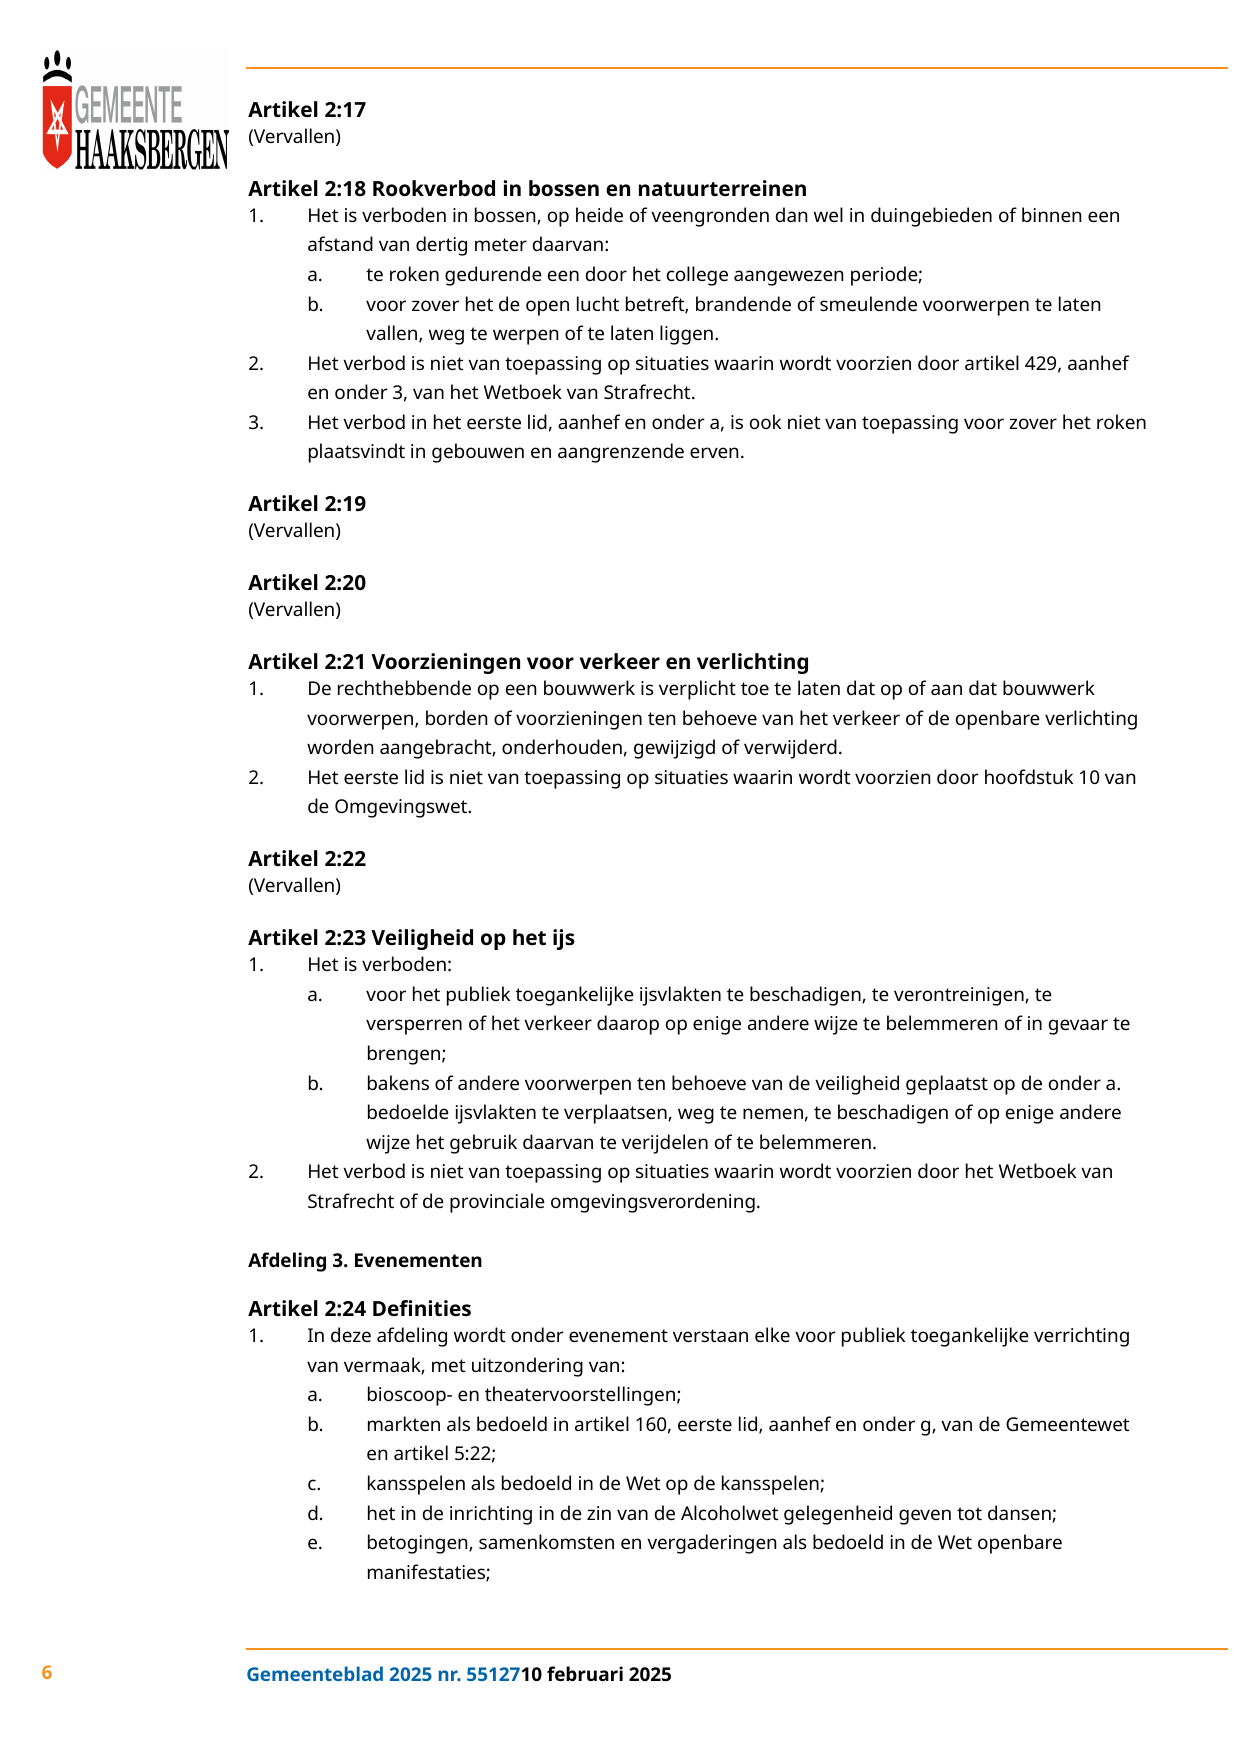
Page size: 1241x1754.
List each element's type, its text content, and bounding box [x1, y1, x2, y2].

list Het eerste lid is niet van toepassing op situaties waarin wordt voorzien door hoofdstuk 10 van de Omgevingswet. [248, 764, 1152, 819]
list Het verbod in het eerste lid, aanhef en onder a, is ook niet van toepassing voor zover het roken plaatsvindt in gebouwen en aangrenzende erven. [248, 409, 1152, 464]
list kansspelen als bedoeld in de Wet op de kansspelen; [307, 1470, 1152, 1496]
list te roken gedurende een door het college aangewezen periode; [307, 261, 1152, 287]
text Afdeling 3. Evenementen [248, 1247, 1152, 1273]
list bakens of andere voorwerpen ten behoeve van de veiligheid geplaatst op de onder a. bedoelde ijsvlakten te verplaatsen, weg te nemen, te beschadigen of op enige andere wijze het gebruik daarvan te verijdelen of te belemmeren. [307, 1070, 1152, 1154]
list Het verbod is niet van toepassing op situaties waarin wordt voorzien door het Wetboek van Strafrecht of de provinciale omgevingsverordening. [248, 1158, 1152, 1214]
list voor zover het de open lucht betreft, brandende of smeulende voorwerpen te laten vallen, weg te werpen of te laten liggen. [307, 291, 1152, 346]
list Het is verboden: [248, 951, 1152, 977]
text Artikel 2:23 Veiligheid op het ijs [248, 923, 1152, 951]
text (Vervallen) [248, 872, 1152, 898]
list Het verbod is niet van toepassing op situaties waarin wordt voorzien door artikel 429, aanhef en onder 3, van het Wetboek van Strafrecht. [248, 350, 1152, 405]
text Artikel 2:20 [248, 568, 1152, 596]
text Artikel 2:18 Rookverbod in bossen en natuurterreinen [248, 174, 1152, 202]
text Artikel 2:21 Voorzieningen voor verkeer en verlichting [248, 647, 1152, 675]
text (Vervallen) [248, 596, 1152, 622]
text Artikel 2:19 [248, 489, 1152, 518]
list betogingen, samenkomsten en vergaderingen als bedoeld in de Wet openbare manifestaties; [307, 1529, 1152, 1584]
text Artikel 2:24 Definities [248, 1294, 1152, 1322]
list De rechthebbende op een bouwwerk is verplicht toe te laten dat op of aan dat bouwwerk voorwerpen, borden of voorzieningen ten behoeve van het verkeer of de openbare verlichting worden aangebracht, onderhouden, gewijzigd of verwijderd. [248, 675, 1152, 760]
text (Vervallen) [248, 123, 1152, 149]
picture [41, 47, 231, 172]
text (Vervallen) [248, 518, 1152, 543]
list Het is verboden in bossen, op heide of veengronden dan wel in duingebieden of binnen een afstand van dertig meter daarvan: [248, 202, 1152, 257]
list het in de inrichting in de zin van de Alcoholwet gelegenheid geven tot dansen; [307, 1500, 1152, 1525]
list bioscoop- en theatervoorstellingen; [307, 1381, 1152, 1407]
text Artikel 2:22 [248, 844, 1152, 872]
list voor het publiek toegankelijke ijsvlakten te beschadigen, te verontreinigen, te versperren of het verkeer daarop op enige andere wijze te belemmeren of in gevaar te brengen; [307, 981, 1152, 1066]
list markten als bedoeld in artikel 160, eerste lid, aanhef en onder g, van de Gemeentewet en artikel 5:22; [307, 1411, 1152, 1466]
text Artikel 2:17 [248, 95, 1152, 123]
list In deze afdeling wordt onder evenement verstaan elke voor publiek toegankelijke verrichting van vermaak, met uitzondering van: [248, 1322, 1152, 1377]
